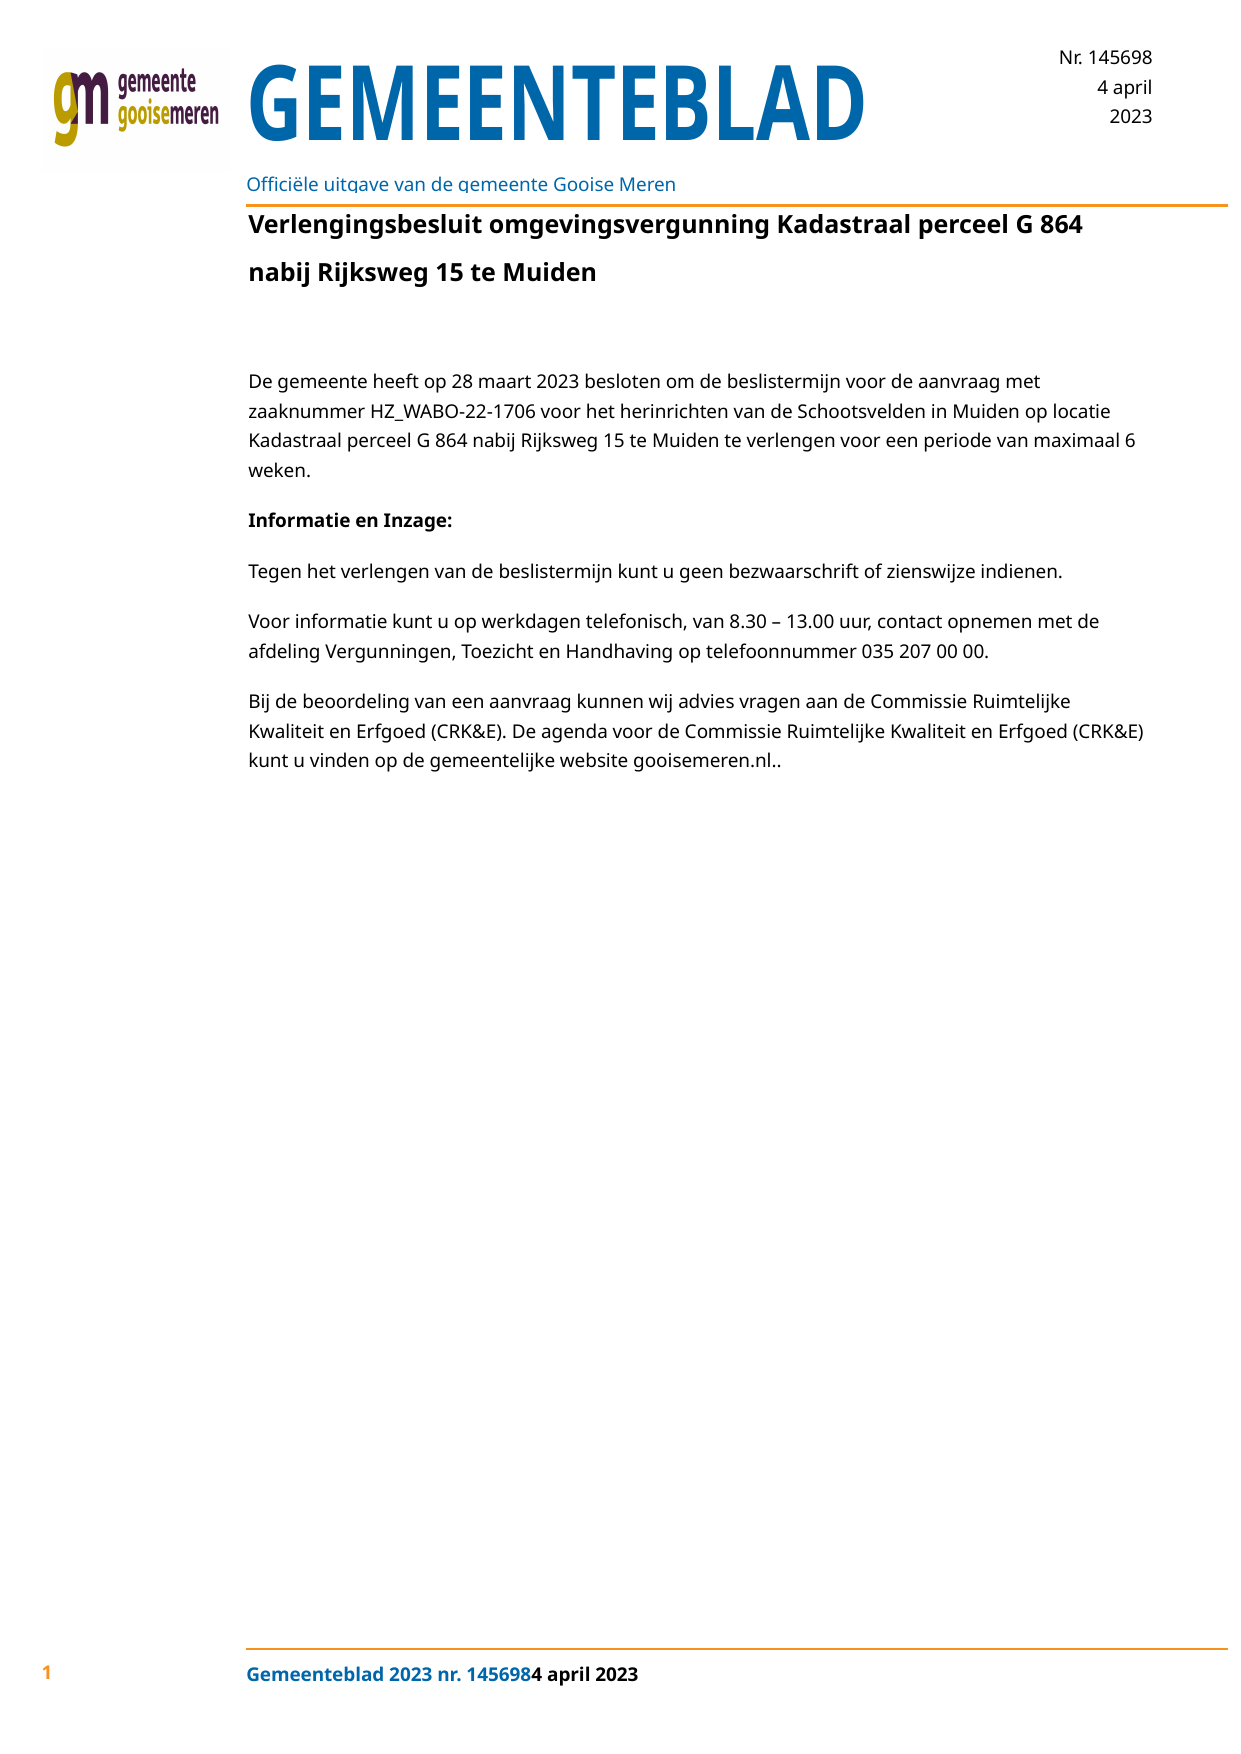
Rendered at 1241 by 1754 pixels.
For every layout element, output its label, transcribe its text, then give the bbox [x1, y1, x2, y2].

text Bij de beoordeling van een aanvraag kunnen wij advies vragen aan de Commissie Ruimtelijke Kwaliteit en Erfgoed (CRK&E). De agenda voor de Commissie Ruimtelijke Kwaliteit en Erfgoed (CRK&E) kunt u vinden op de gemeentelijke website gooisemeren.nl.. [248, 688, 1152, 773]
text Informatie en Inzage: [248, 507, 1152, 533]
text De gemeente heeft op 28 maart 2023 besloten om de beslistermijn voor de aanvraag met zaaknummer HZ_WABO-22-1706 voor het herinrichten van de Schootsvelden in Muiden op locatie Kadastraal perceel G 864 nabij Rijksweg 15 te Muiden te verlengen voor een periode van maximaal 6 weken. [248, 368, 1152, 483]
text Verlengingsbesluit omgevingsvergunning Kadastraal perceel G 864 nabij Rijksweg 15 te Muiden [248, 207, 1152, 288]
text Voor informatie kunt u op werkdagen telefonisch, van 8.30 – 13.00 uur, contact opnemen met de afdeling Vergunningen, Toezicht en Handhaving op telefoonnummer 035 207 00 00. [248, 608, 1152, 664]
picture [41, 47, 231, 172]
text Tegen het verlengen van de beslistermijn kunt u geen bezwaarschrift of zienswijze indienen. [248, 558, 1152, 584]
